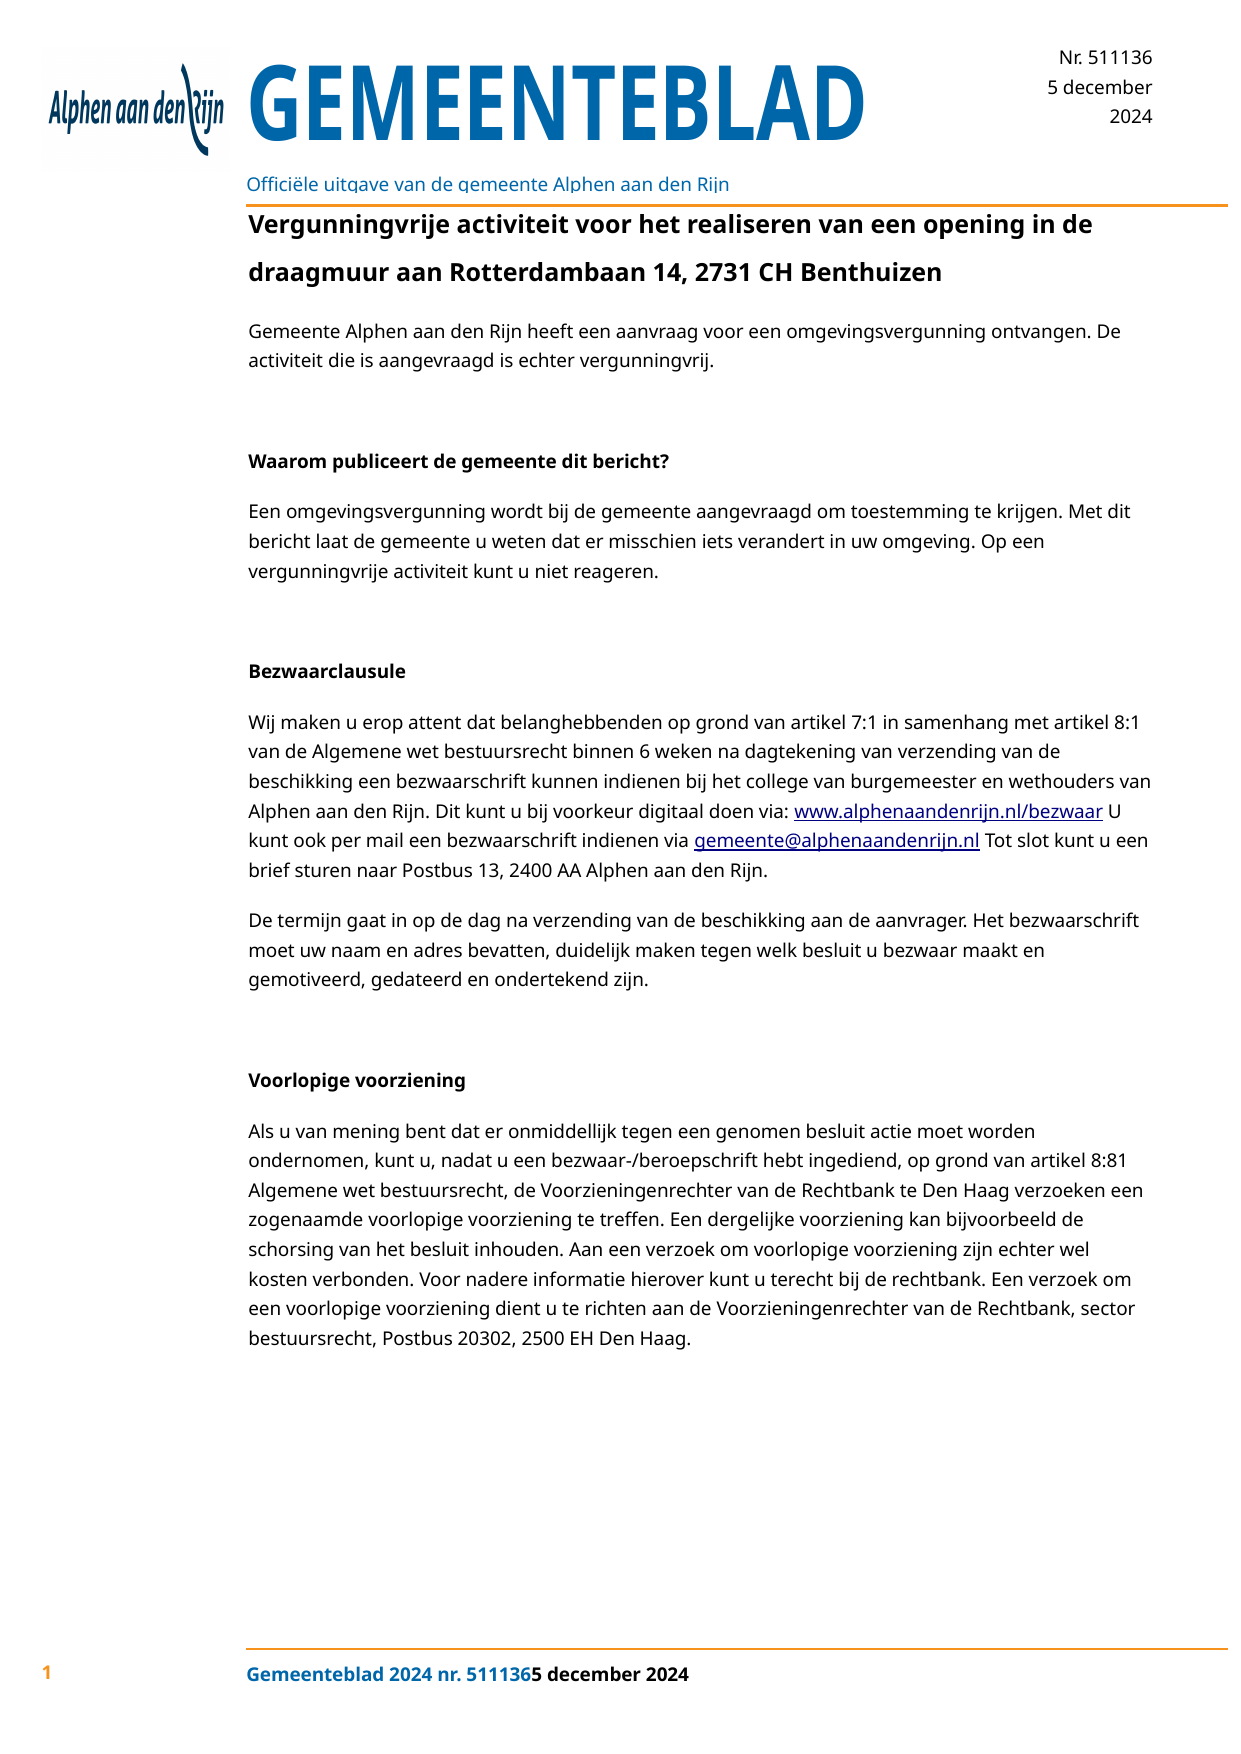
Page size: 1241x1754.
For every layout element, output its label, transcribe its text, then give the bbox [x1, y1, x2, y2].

text Wij maken u erop attent dat belanghebbenden op grond van artikel 7:1 in samenhang met artikel 8:1 van de Algemene wet bestuursrecht binnen 6 weken na dagtekening van verzending van de beschikking een bezwaarschrift kunnen indienen bij het college van burgemeester en wethouders van Alphen aan den Rijn. Dit kunt u bij voorkeur digitaal doen via: www.alphenaandenrijn.nl/bezwaar U kunt ook per mail een bezwaarschrift indienen via gemeente@alphenaandenrijn.nl Tot slot kunt u een brief sturen naar Postbus 13, 2400 AA Alphen aan den Rijn. [248, 709, 1152, 883]
text Waarom publiceert de gemeente dit bericht? [248, 448, 1152, 474]
text Vergunningvrije activiteit voor het realiseren van een opening in de draagmuur aan Rotterdambaan 14, 2731 CH Benthuizen [248, 207, 1152, 288]
text Bezwaarclausule [248, 659, 1152, 684]
text Een omgevingsvergunning wordt bij de gemeente aangevraagd om toestemming te krijgen. Met dit bericht laat de gemeente u weten dat er misschien iets verandert in uw omgeving. Op een vergunningvrije activiteit kunt u niet reageren. [248, 499, 1152, 584]
picture [41, 47, 231, 172]
text De termijn gaat in op de dag na verzending van de beschikking aan de aanvrager. Het bezwaarschrift moet uw naam en adres bevatten, duidelijk maken tegen welk besluit u bezwaar maakt en gemotiveerd, gedateerd en ondertekend zijn. [248, 907, 1152, 992]
text Als u van mening bent dat er onmiddellijk tegen een genomen besluit actie moet worden ondernomen, kunt u, nadat u een bezwaar-/beroepschrift hebt ingediend, op grond van artikel 8:81 Algemene wet bestuursrecht, de Voorzieningenrechter van de Rechtbank te Den Haag verzoeken een zogenaamde voorlopige voorziening te treffen. Een dergelijke voorziening kan bijvoorbeeld de schorsing van het besluit inhouden. Aan een verzoek om voorlopige voorziening zijn echter wel kosten verbonden. Voor nadere informatie hierover kunt u terecht bij de rechtbank. Een verzoek om een voorlopige voorziening dient u te richten aan de Voorzieningenrechter van de Rechtbank, sector bestuursrecht, Postbus 20302, 2500 EH Den Haag. [248, 1118, 1152, 1351]
text Gemeente Alphen aan den Rijn heeft een aanvraag voor een omgevingsvergunning ontvangen. De activiteit die is aangevraagd is echter vergunningvrij. [248, 318, 1152, 373]
text Voorlopige voorziening [248, 1067, 1152, 1093]
